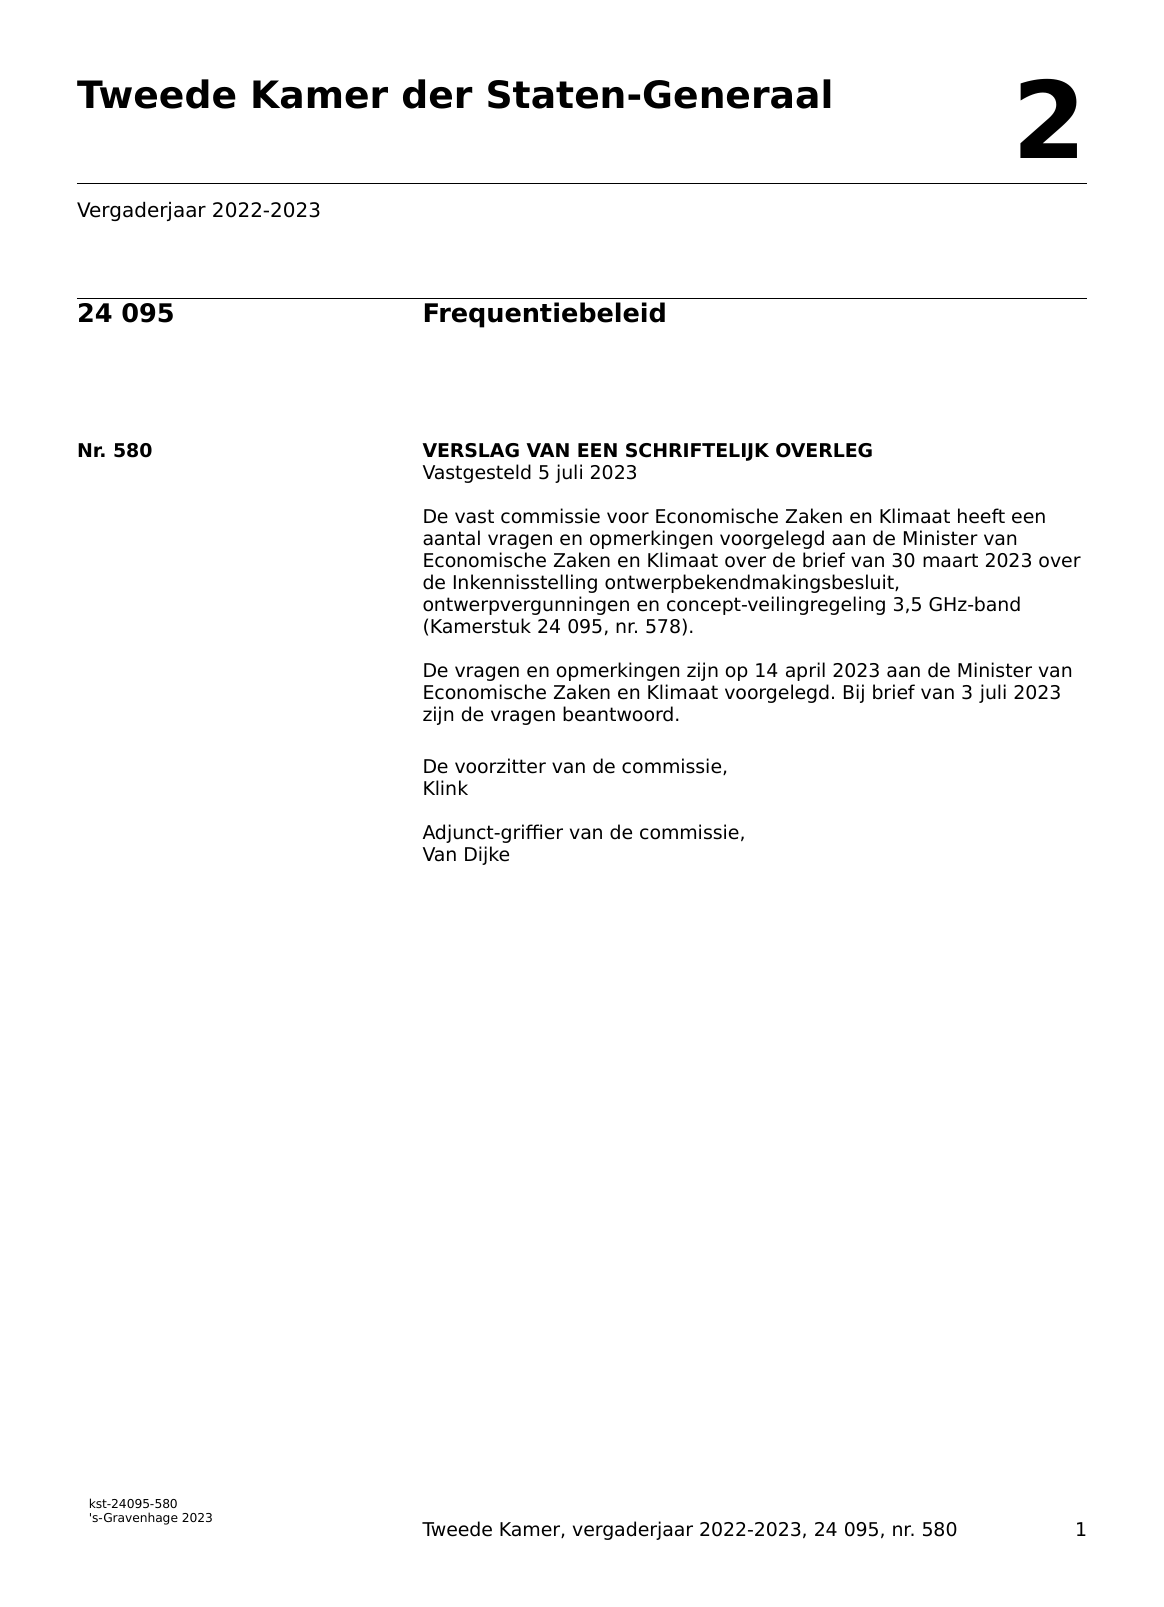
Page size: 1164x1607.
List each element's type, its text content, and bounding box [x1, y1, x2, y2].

text Vastgesteld 5 juli 2023 [422, 462, 1087, 484]
subtitle Nr. 580 VERSLAG VAN EEN SCHRIFTELIJK OVERLEG [77, 440, 1087, 462]
text kst-24095-580 [88, 1497, 323, 1511]
text De vast commissie voor Economische Zaken en Klimaat heeft een aantal vragen en opmerkingen voorgelegd aan de Minister van Economische Zaken en Klimaat over de brief van 30 maart 2023 over de Inkennisstelling ontwerpbekendmakingsbesluit, ontwerpvergunningen en concept-veilingregeling 3,5 GHz-band (Kamerstuk 24 095, nr. 578). [422, 506, 1087, 638]
subtitle 24 095 Frequentiebeleid [77, 299, 1087, 329]
table_cell Vergaderjaar 2022-2023 [77, 184, 1087, 298]
table_header 2 [886, 59, 1087, 183]
text 's-Gravenhage 2023 [88, 1511, 323, 1525]
text De vragen en opmerkingen zijn op 14 april 2023 aan de Minister van Economische Zaken en Klimaat voorgelegd. Bij brief van 3 juli 2023 zijn de vragen beantwoord. [422, 660, 1087, 726]
text De voorzitter van de commissie, Klink [422, 756, 1087, 800]
table_header Tweede Kamer der Staten-Generaal [77, 59, 886, 183]
text Adjunct-griffier van de commissie, Van Dijke [422, 822, 1087, 866]
